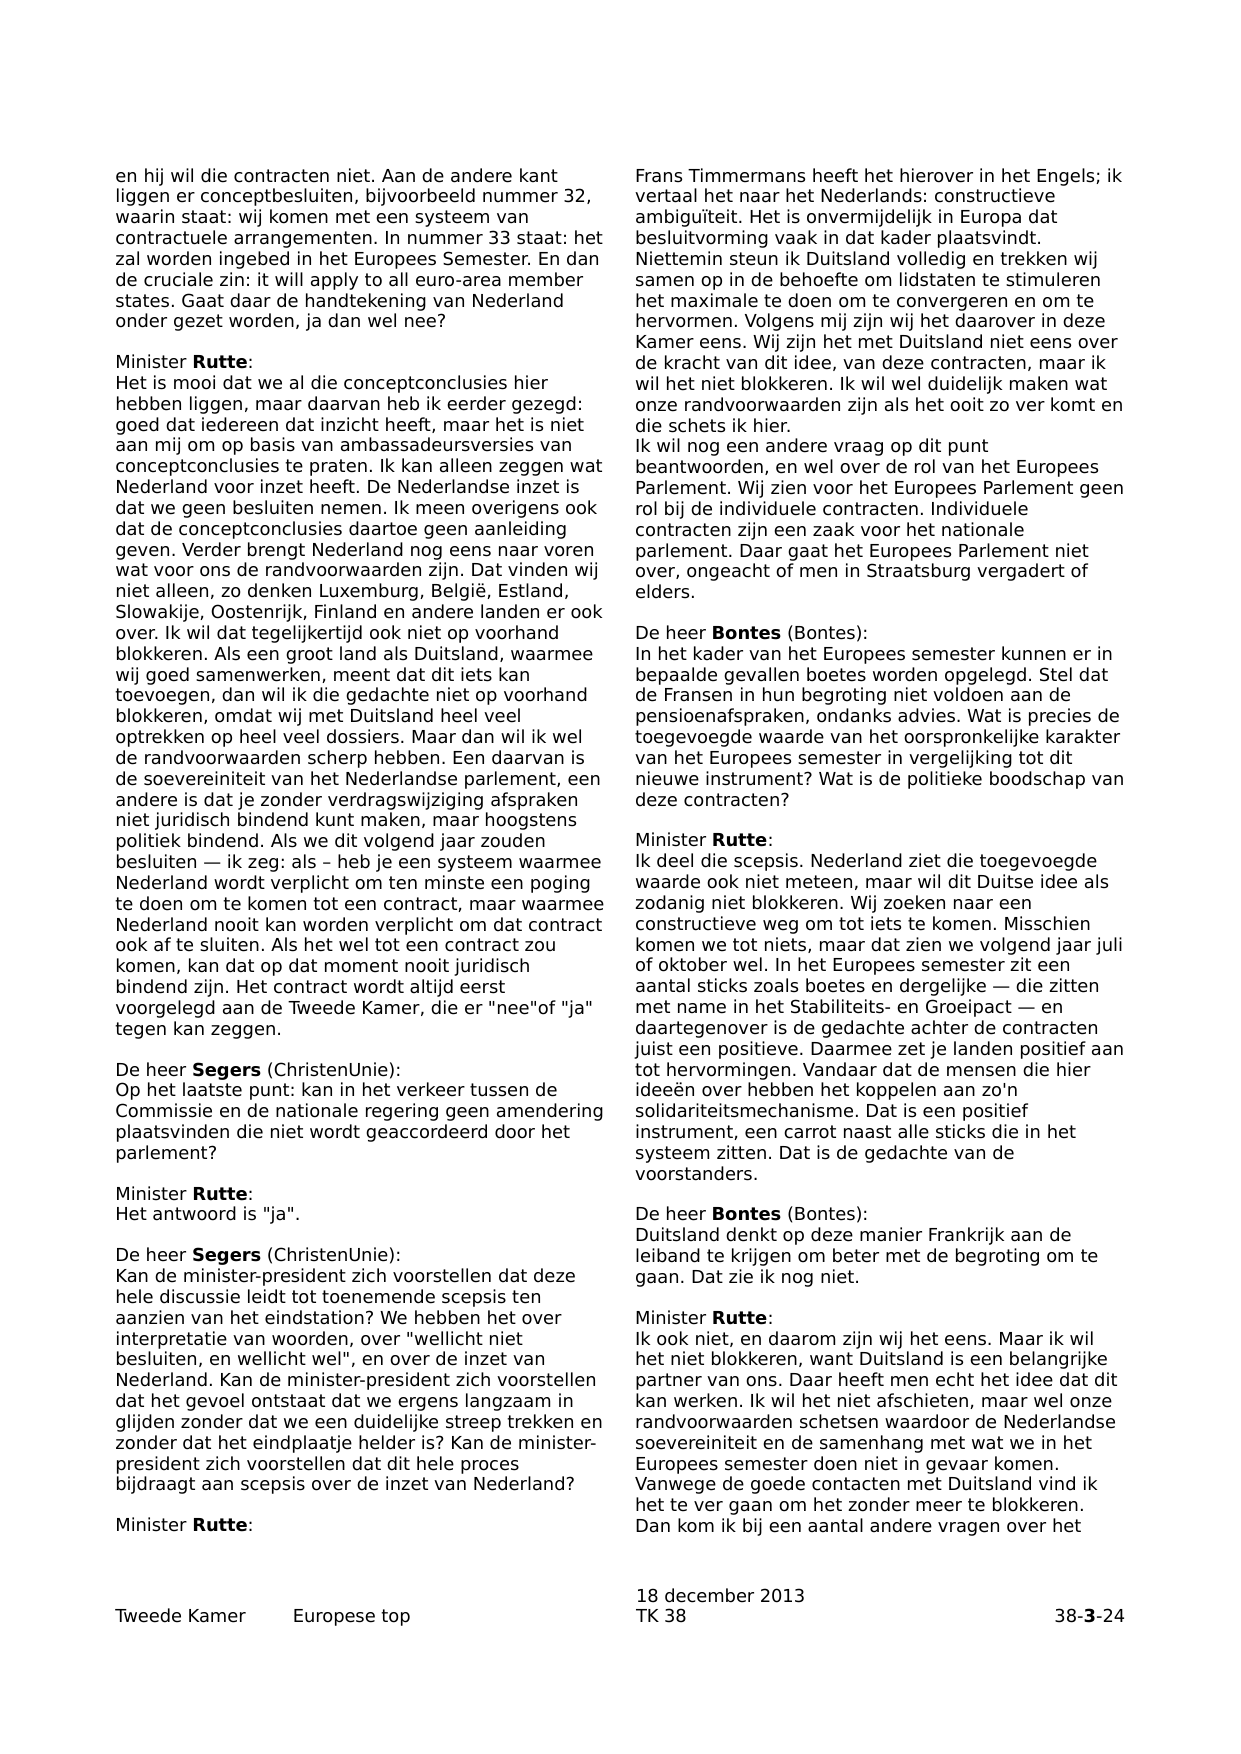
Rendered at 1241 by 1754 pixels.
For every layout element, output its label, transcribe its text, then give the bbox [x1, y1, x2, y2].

text Frans Timmermans heeft het hierover in het Engels; ik vertaal het naar het Nederlands: constructieve ambiguïteit. Het is onvermijdelijk in Europa dat besluitvorming vaak in dat kader plaatsvindt. Niettemin steun ik Duitsland volledig en trekken wij samen op in de behoefte om lidstaten te stimuleren het maximale te doen om te convergeren en om te hervormen. Volgens mij zijn wij het daarover in deze Kamer eens. Wij zijn het met Duitsland niet eens over de kracht van dit idee, van deze contracten, maar ik wil het niet blokkeren. Ik wil wel duidelijk maken wat onze randvoorwaarden zijn als het ooit zo ver komt en die schets ik hier. [635, 165, 1125, 436]
text Ik wil nog een andere vraag op dit punt beantwoorden, en wel over de rol van het Europees Parlement. Wij zien voor het Europees Parlement geen rol bij de individuele contracten. Individuele contracten zijn een zaak voor het nationale parlement. Daar gaat het Europees Parlement niet over, ongeacht of men in Straatsburg vergadert of elders. [635, 436, 1125, 603]
text Het antwoord is "ja". [115, 1204, 605, 1225]
text Minister Rutte: [115, 1515, 605, 1536]
text Kan de minister-president zich voorstellen dat deze hele discussie leidt tot toenemende scepsis ten aanzien van het eindstation? We hebben het over interpretatie van woorden, over "wellicht niet besluiten, en wellicht wel", en over de inzet van Nederland. Kan de minister-president zich voorstellen dat het gevoel ontstaat dat we ergens langzaam in glijden zonder dat we een duidelijke streep trekken en zonder dat het eindplaatje helder is? Kan de minister-president zich voorstellen dat dit hele proces bijdraagt aan scepsis over de inzet van Nederland? [115, 1266, 605, 1495]
text De heer Segers (ChristenUnie): [115, 1245, 605, 1266]
text Op het laatste punt: kan in het verkeer tussen de Commissie en de nationale regering geen amendering plaatsvinden die niet wordt geaccordeerd door het parlement? [115, 1080, 605, 1163]
text Dan kom ik bij een aantal andere vragen over het [635, 1516, 1125, 1537]
text Ik ook niet, en daarom zijn wij het eens. Maar ik wil het niet blokkeren, want Duitsland is een belangrijke partner van ons. Daar heeft men echt het idee dat dit kan werken. Ik wil het niet afschieten, maar wel onze randvoorwaarden schetsen waardoor de Nederlandse soevereiniteit en de samenhang met wat we in het Europees semester doen niet in gevaar komen. Vanwege de goede contacten met Duitsland vind ik het te ver gaan om het zonder meer te blokkeren. [635, 1328, 1125, 1516]
text Minister Rutte: [635, 1307, 1125, 1328]
text Minister Rutte: [115, 1183, 605, 1204]
text en hij wil die contracten niet. Aan de andere kant liggen er conceptbesluiten, bijvoorbeeld nummer 32, waarin staat: wij komen met een systeem van contractuele arrangementen. In nummer 33 staat: het zal worden ingebed in het Europees Semester. En dan de cruciale zin: it will apply to all euro-area member states. Gaat daar de handtekening van Nederland onder gezet worden, ja dan wel nee? [115, 165, 605, 332]
text Het is mooi dat we al die conceptconclusies hier hebben liggen, maar daarvan heb ik eerder gezegd: goed dat iedereen dat inzicht heeft, maar het is niet aan mij om op basis van ambassadeursversies van conceptconclusies te praten. Ik kan alleen zeggen wat Nederland voor inzet heeft. De Nederlandse inzet is dat we geen besluiten nemen. Ik meen overigens ook dat de conceptconclusies daartoe geen aanleiding geven. Verder brengt Nederland nog eens naar voren wat voor ons de randvoorwaarden zijn. Dat vinden wij niet alleen, zo denken Luxemburg, België, Estland, Slowakije, Oostenrijk, Finland en andere landen er ook over. Ik wil dat tegelijkertijd ook niet op voorhand blokkeren. Als een groot land als Duitsland, waarmee wij goed samenwerken, meent dat dit iets kan toevoegen, dan wil ik die gedachte niet op voorhand blokkeren, omdat wij met Duitsland heel veel optrekken op heel veel dossiers. Maar dan wil ik wel de randvoorwaarden scherp hebben. Een daarvan is de soevereiniteit van het Nederlandse parlement, een andere is dat je zonder verdragswijziging afspraken niet juridisch bindend kunt maken, maar hoogstens politiek bindend. Als we dit volgend jaar zouden besluiten — ik zeg: als – heb je een systeem waarmee Nederland wordt verplicht om ten minste een poging te doen om te komen tot een contract, maar waarmee Nederland nooit kan worden verplicht om dat contract ook af te sluiten. Als het wel tot een contract zou komen, kan dat op dat moment nooit juridisch bindend zijn. Het contract wordt altijd eerst voorgelegd aan de Tweede Kamer, die er "nee"of "ja" tegen kan zeggen. [115, 373, 605, 1039]
text Minister Rutte: [115, 352, 605, 373]
text De heer Bontes (Bontes): [635, 1204, 1125, 1225]
text In het kader van het Europees semester kunnen er in bepaalde gevallen boetes worden opgelegd. Stel dat de Fransen in hun begroting niet voldoen aan de pensioenafspraken, ondanks advies. Wat is precies de toegevoegde waarde van het oorspronkelijke karakter van het Europees semester in vergelijking tot dit nieuwe instrument? Wat is de politieke boodschap van deze contracten? [635, 643, 1125, 810]
text Duitsland denkt op deze manier Frankrijk aan de leiband te krijgen om beter met de begroting om te gaan. Dat zie ik nog niet. [635, 1225, 1125, 1287]
text De heer Bontes (Bontes): [635, 623, 1125, 643]
text De heer Segers (ChristenUnie): [115, 1059, 605, 1080]
text Minister Rutte: [635, 830, 1125, 851]
text Ik deel die scepsis. Nederland ziet die toegevoegde waarde ook niet meteen, maar wil dit Duitse idee als zodanig niet blokkeren. Wij zoeken naar een constructieve weg om tot iets te komen. Misschien komen we tot niets, maar dat zien we volgend jaar juli of oktober wel. In het Europees semester zit een aantal sticks zoals boetes en dergelijke — die zitten met name in het Stabiliteits- en Groeipact — en daartegenover is de gedachte achter de contracten juist een positieve. Daarmee zet je landen positief aan tot hervormingen. Vandaar dat de mensen die hier ideeën over hebben het koppelen aan zo'n solidariteitsmechanisme. Dat is een positief instrument, een carrot naast alle sticks die in het systeem zitten. Dat is de gedachte van de voorstanders. [635, 851, 1125, 1184]
